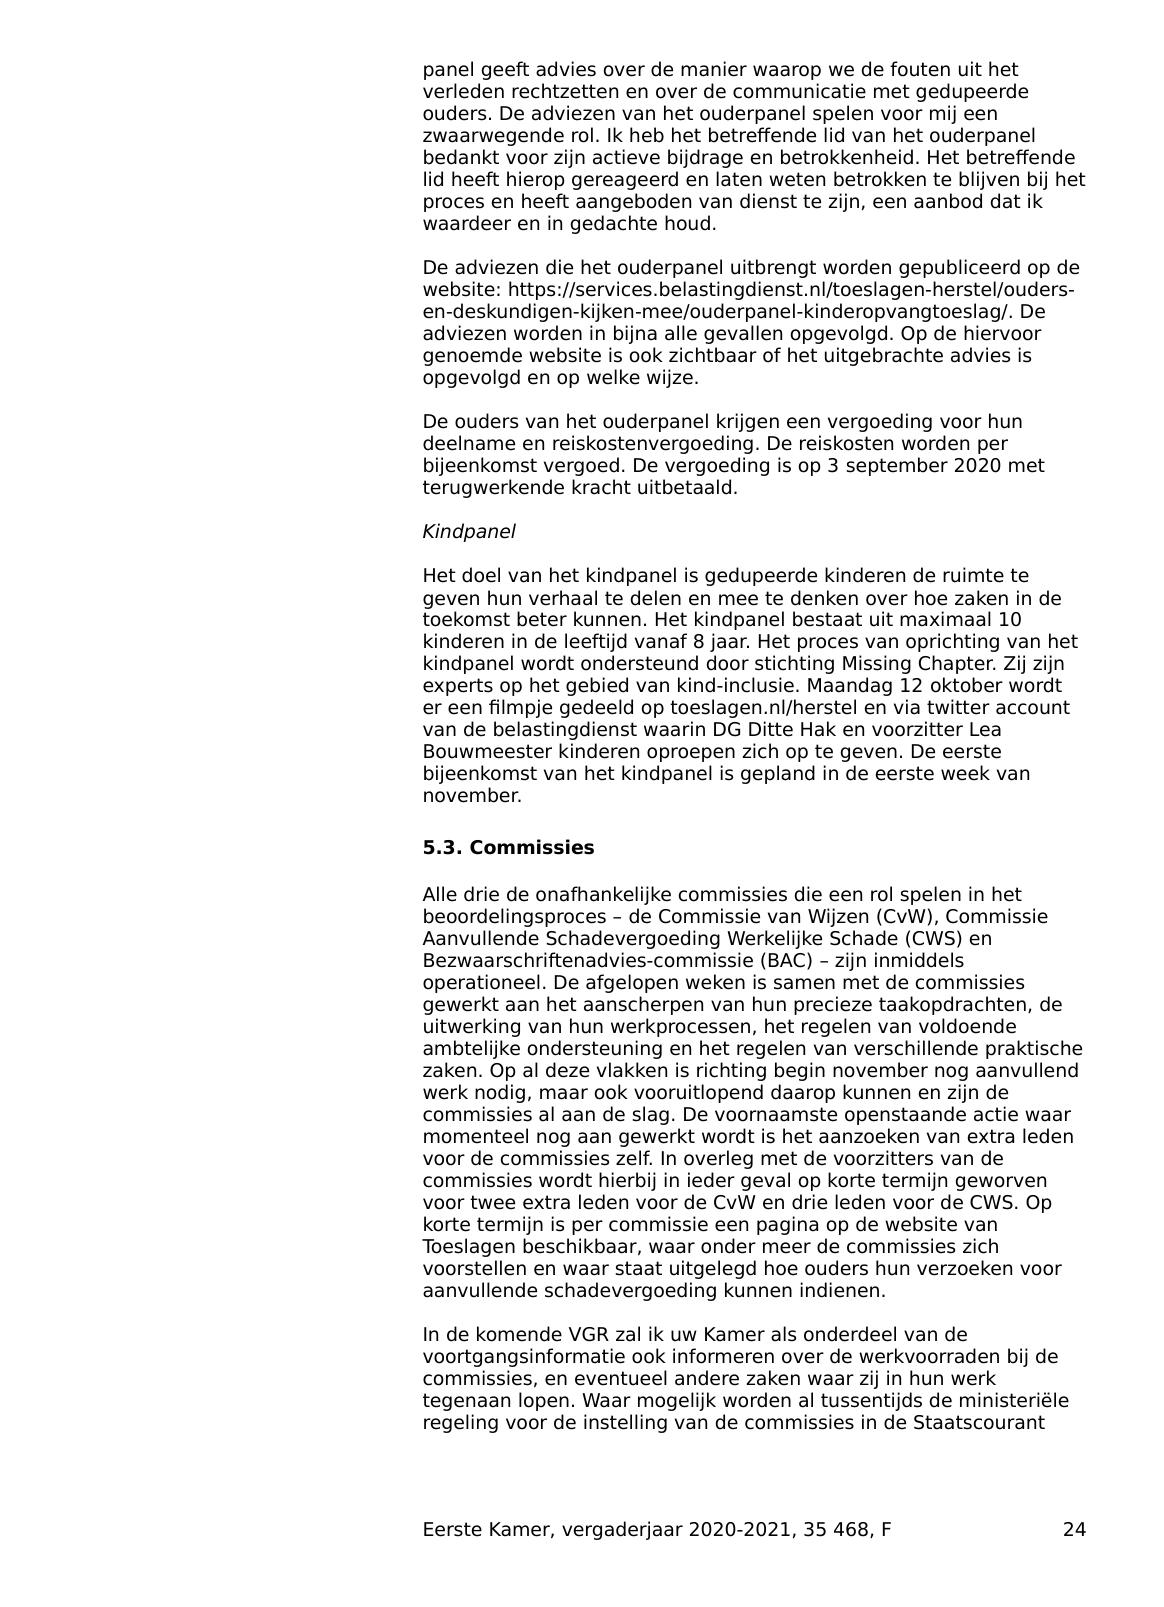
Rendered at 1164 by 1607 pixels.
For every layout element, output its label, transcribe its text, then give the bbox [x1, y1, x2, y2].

text De ouders van het ouderpanel krijgen een vergoeding voor hun deelname en reiskostenvergoeding. De reiskosten worden per bijeenkomst vergoed. De vergoeding is op 3 september 2020 met terugwerkende kracht uitbetaald. [422, 411, 1087, 499]
text Alle drie de onafhankelijke commissies die een rol spelen in het beoordelingsproces – de Commissie van Wijzen (CvW), Commissie Aanvullende Schadevergoeding Werkelijke Schade (CWS) en Bezwaarschriftenadvies-commissie (BAC) – zijn inmiddels operationeel. De afgelopen weken is samen met de commissies gewerkt aan het aanscherpen van hun precieze taakopdrachten, de uitwerking van hun werkprocessen, het regelen van voldoende ambtelijke ondersteuning en het regelen van verschillende praktische zaken. Op al deze vlakken is richting begin november nog aanvullend werk nodig, maar ook vooruitlopend daarop kunnen en zijn de commissies al aan de slag. De voornaamste openstaande actie waar momenteel nog aan gewerkt wordt is het aanzoeken van extra leden voor de commissies zelf. In overleg met de voorzitters van de commissies wordt hierbij in ieder geval op korte termijn geworven voor twee extra leden voor de CvW en drie leden voor de CWS. Op korte termijn is per commissie een pagina op de website van Toeslagen beschikbaar, waar onder meer de commissies zich voorstellen en waar staat uitgelegd hoe ouders hun verzoeken voor aanvullende schadevergoeding kunnen indienen. [422, 884, 1087, 1302]
subtitle 5.3. Commissies [422, 837, 1087, 859]
subtitle Kindpanel [422, 521, 1087, 543]
text De adviezen die het ouderpanel uitbrengt worden gepubliceerd op de website: https://services.belastingdienst.nl/toeslagen-herstel/ouders-en-deskundigen-kijken-mee/ouderpanel-kinderopvangtoeslag/. De adviezen worden in bijna alle gevallen opgevolgd. Op de hiervoor genoemde website is ook zichtbaar of het uitgebrachte advies is opgevolgd en op welke wijze. [422, 257, 1087, 389]
text panel geeft advies over de manier waarop we de fouten uit het verleden rechtzetten en over de communicatie met gedupeerde ouders. De adviezen van het ouderpanel spelen voor mij een zwaarwegende rol. Ik heb het betreffende lid van het ouderpanel bedankt voor zijn actieve bijdrage en betrokkenheid. Het betreffende lid heeft hierop gereageerd en laten weten betrokken te blijven bij het proces en heeft aangeboden van dienst te zijn, een aanbod dat ik waardeer en in gedachte houd. [422, 59, 1087, 235]
text Het doel van het kindpanel is gedupeerde kinderen de ruimte te geven hun verhaal te delen en mee te denken over hoe zaken in de toekomst beter kunnen. Het kindpanel bestaat uit maximaal 10 kinderen in de leeftijd vanaf 8 jaar. Het proces van oprichting van het kindpanel wordt ondersteund door stichting Missing Chapter. Zij zijn experts op het gebied van kind-inclusie. Maandag 12 oktober wordt er een filmpje gedeeld op toeslagen.nl/herstel en via twitter account van de belastingdienst waarin DG Ditte Hak en voorzitter Lea Bouwmeester kinderen oproepen zich op te geven. De eerste bijeenkomst van het kindpanel is gepland in de eerste week van november. [422, 565, 1087, 807]
text In de komende VGR zal ik uw Kamer als onderdeel van de voortgangsinformatie ook informeren over de werkvoorraden bij de commissies, en eventueel andere zaken waar zij in hun werk tegenaan lopen. Waar mogelijk worden al tussentijds de ministeriële regeling voor de instelling van de commissies in de Staatscourant [422, 1324, 1087, 1434]
